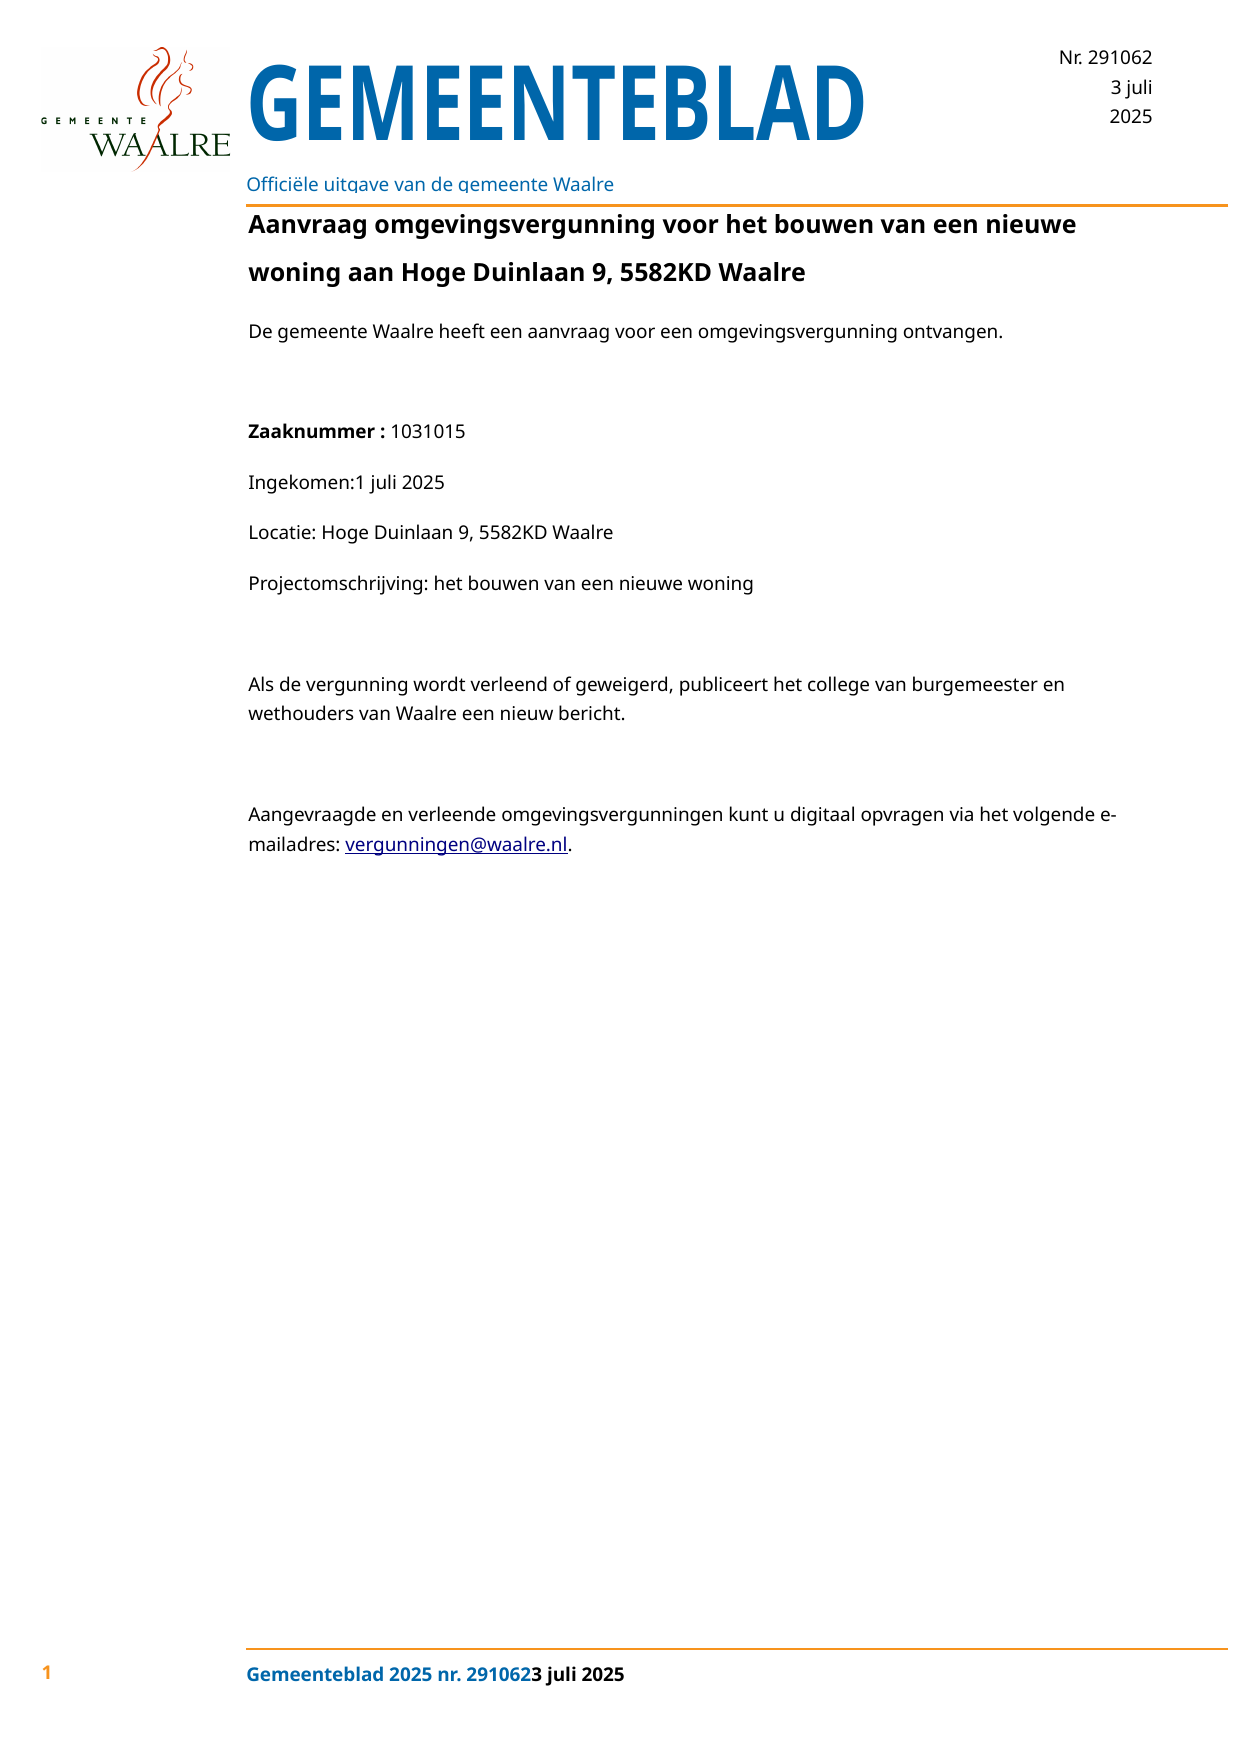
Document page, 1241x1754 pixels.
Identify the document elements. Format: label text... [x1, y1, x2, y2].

text Als de vergunning wordt verleend of geweigerd, publiceert het college van burgemeester en wethouders van Waalre een nieuw bericht. [248, 671, 1152, 726]
text Aanvraag omgevingsvergunning voor het bouwen van een nieuwe woning aan Hoge Duinlaan 9, 5582KD Waalre [248, 207, 1152, 288]
text Aangevraagde en verleende omgevingsvergunningen kunt u digitaal opvragen via het volgende e-mailadres: vergunningen@waalre.nl. [248, 801, 1152, 857]
text Locatie: Hoge Duinlaan 9, 5582KD Waalre [248, 519, 1152, 545]
text Ingekomen:1 juli 2025 [248, 469, 1152, 495]
text Zaaknummer : 1031015 [248, 419, 1152, 444]
text Projectomschrijving: het bouwen van een nieuwe woning [248, 570, 1152, 596]
text De gemeente Waalre heeft een aanvraag voor een omgevingsvergunning ontvangen. [248, 318, 1152, 344]
picture [41, 47, 231, 172]
